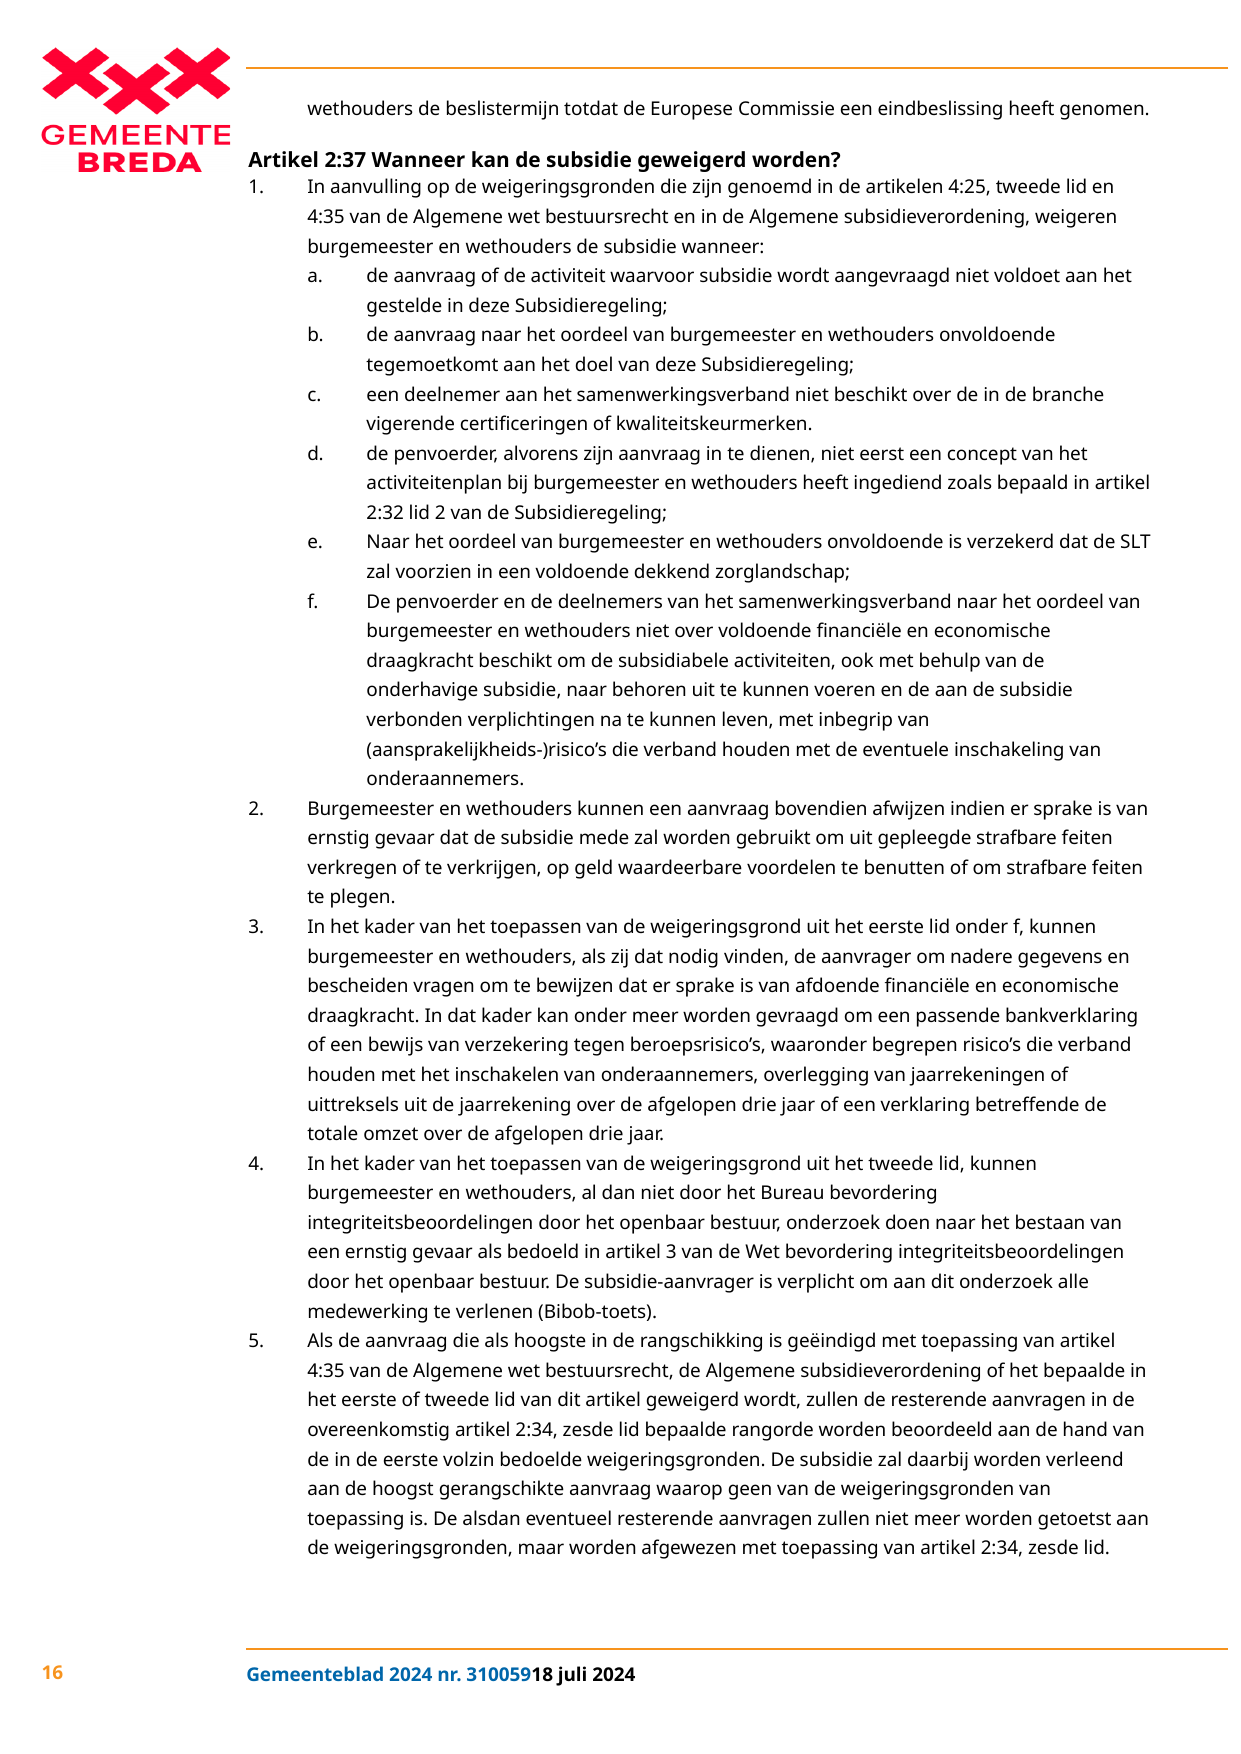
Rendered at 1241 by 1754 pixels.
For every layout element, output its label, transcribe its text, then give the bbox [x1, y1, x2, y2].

list Burgemeester en wethouders kunnen een aanvraag bovendien afwijzen indien er sprake is van ernstig gevaar dat de subsidie mede zal worden gebruikt om uit gepleegde strafbare feiten verkregen of te verkrijgen, op geld waardeerbare voordelen te benutten of om strafbare feiten te plegen. [248, 795, 1152, 909]
list Naar het oordeel van burgemeester en wethouders onvoldoende is verzekerd dat de SLT zal voorzien in een voldoende dekkend zorglandschap; [307, 529, 1152, 584]
list de aanvraag naar het oordeel van burgemeester en wethouders onvoldoende tegemoetkomt aan het doel van deze Subsidieregeling; [307, 322, 1152, 377]
list De penvoerder en de deelnemers van het samenwerkingsverband naar het oordeel van burgemeester en wethouders niet over voldoende financiële en economische draagkracht beschikt om de subsidiabele activiteiten, ook met behulp van de onderhavige subsidie, naar behoren uit te kunnen voeren en de aan de subsidie verbonden verplichtingen na te kunnen leven, met inbegrip van (aansprakelijkheids-)risico’s die verband houden met de eventuele inschakeling van onderaannemers. [307, 588, 1152, 791]
list de penvoerder, alvorens zijn aanvraag in te dienen, niet eerst een concept van het activiteitenplan bij burgemeester en wethouders heeft ingediend zoals bepaald in artikel 2:32 lid 2 van de Subsidieregeling; [307, 440, 1152, 525]
list een deelnemer aan het samenwerkingsverband niet beschikt over de in de branche vigerende certificeringen of kwaliteitskeurmerken. [307, 381, 1152, 436]
list In het kader van het toepassen van de weigeringsgrond uit het tweede lid, kunnen burgemeester en wethouders, al dan niet door het Bureau bevordering integriteitsbeoordelingen door het openbaar bestuur, onderzoek doen naar het bestaan van een ernstig gevaar als bedoeld in artikel 3 van de Wet bevordering integriteitsbeoordelingen door het openbaar bestuur. De subsidie-aanvrager is verplicht om aan dit onderzoek alle medewerking te verlenen (Bibob-toets). [248, 1150, 1152, 1323]
list In aanvulling op de weigeringsgronden die zijn genoemd in de artikelen 4:25, tweede lid en 4:35 van de Algemene wet bestuursrecht en in de Algemene subsidieverordening, weigeren burgemeester en wethouders de subsidie wanneer: [248, 174, 1152, 258]
list Als de aanvraag die als hoogste in de rangschikking is geëindigd met toepassing van artikel 4:35 van de Algemene wet bestuursrecht, de Algemene subsidieverordening of het bepaalde in het eerste of tweede lid van dit artikel geweigerd wordt, zullen de resterende aanvragen in de overeenkomstig artikel 2:34, zesde lid bepaalde rangorde worden beoordeeld aan de hand van de in de eerste volzin bedoelde weigeringsgronden. De subsidie zal daarbij worden verleend aan de hoogst gerangschikte aanvraag waarop geen van de weigeringsgronden van toepassing is. De alsdan eventueel resterende aanvragen zullen niet meer worden getoetst aan de weigeringsgronden, maar worden afgewezen met toepassing van artikel 2:34, zesde lid. [248, 1327, 1152, 1560]
list In het kader van het toepassen van de weigeringsgrond uit het eerste lid onder f, kunnen burgemeester en wethouders, als zij dat nodig vinden, de aanvrager om nadere gegevens en bescheiden vragen om te bewijzen dat er sprake is van afdoende financiële en economische draagkracht. In dat kader kan onder meer worden gevraagd om een passende bankverklaring of een bewijs van verzekering tegen beroepsrisico’s, waaronder begrepen risico’s die verband houden met het inschakelen van onderaannemers, overlegging van jaarrekeningen of uittreksels uit de jaarrekening over de afgelopen drie jaar of een verklaring betreffende de totale omzet over de afgelopen drie jaar. [248, 913, 1152, 1146]
text Artikel 2:37 Wanneer kan de subsidie geweigerd worden? [248, 145, 1152, 174]
list wethouders de beslistermijn totdat de Europese Commissie een eindbeslissing heeft genomen. [248, 95, 1152, 121]
picture [41, 47, 231, 172]
list de aanvraag of de activiteit waarvoor subsidie wordt aangevraagd niet voldoet aan het gestelde in deze Subsidieregeling; [307, 262, 1152, 318]
